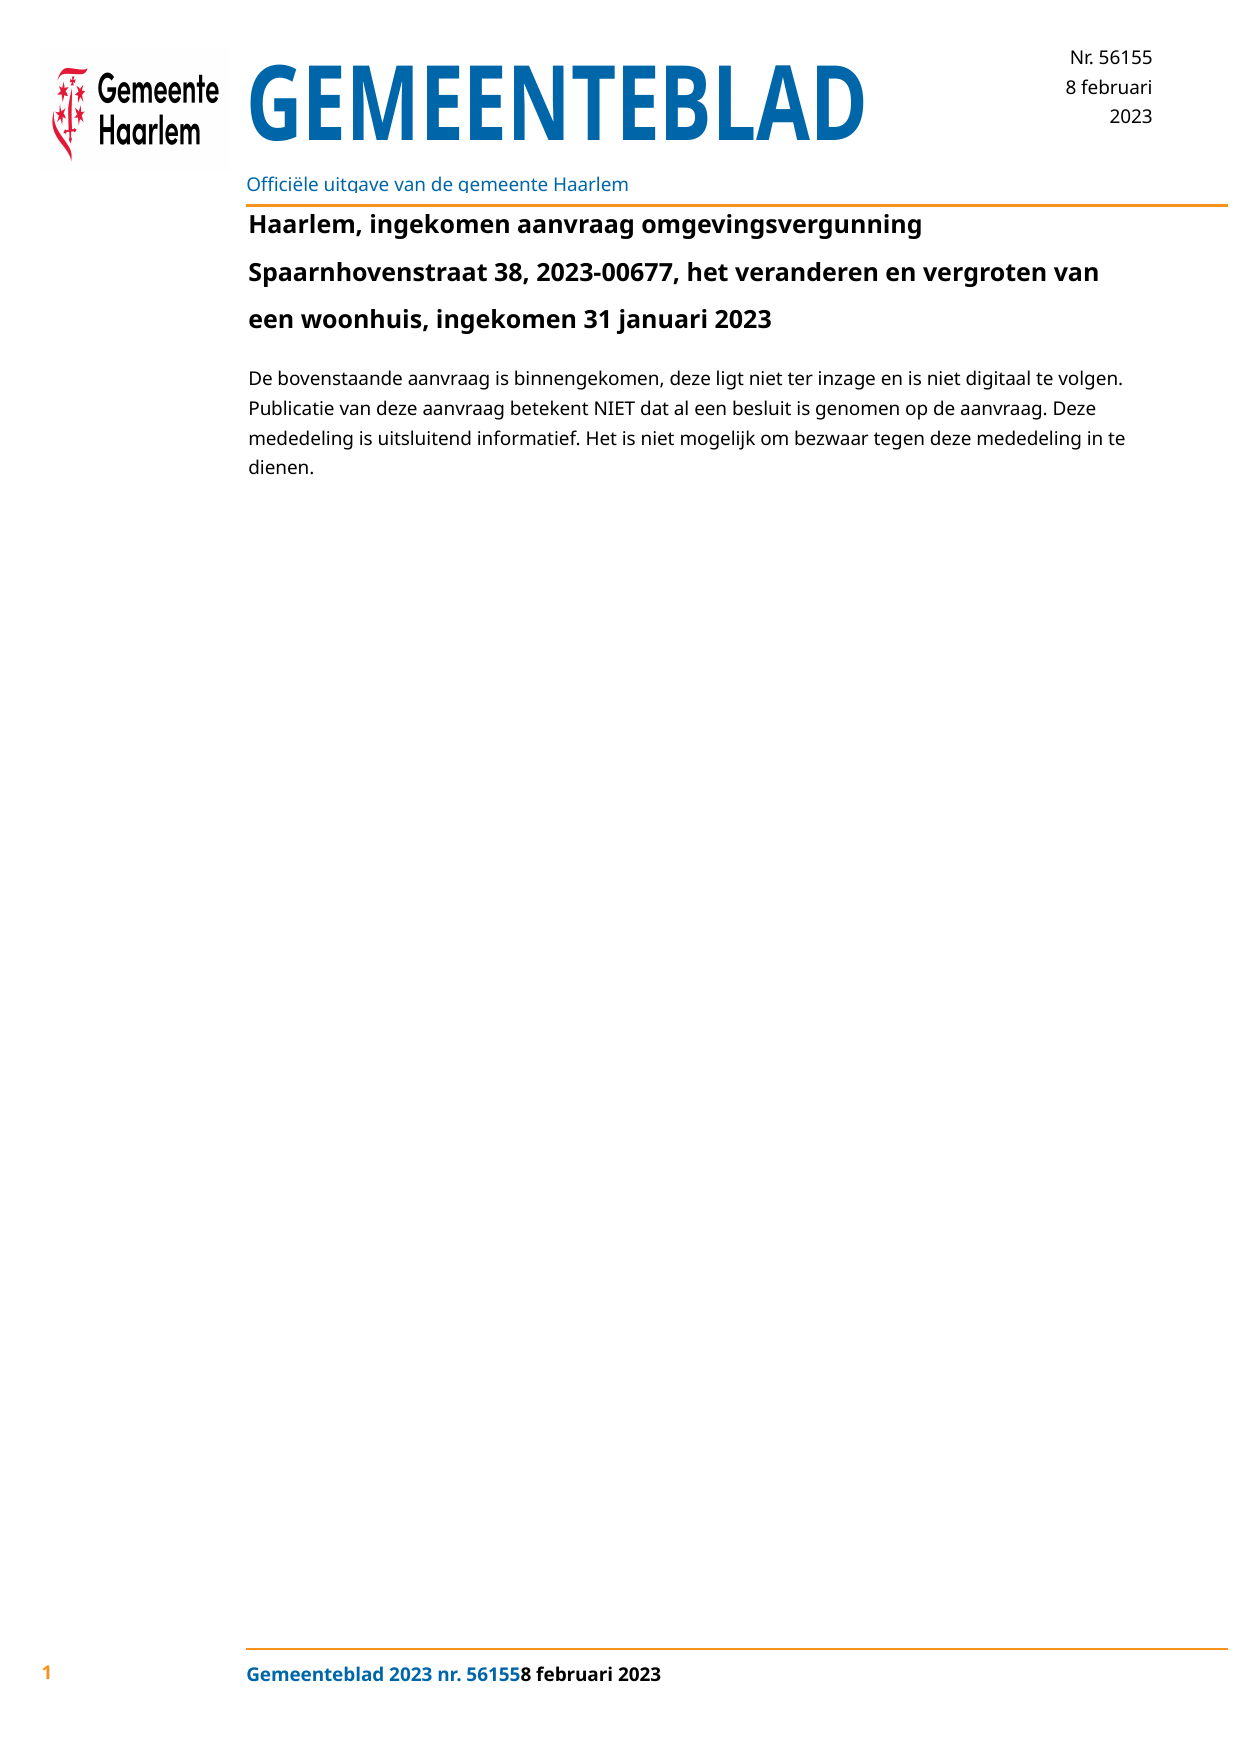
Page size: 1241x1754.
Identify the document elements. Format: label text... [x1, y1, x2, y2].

text De bovenstaande aanvraag is binnengekomen, deze ligt niet ter inzage en is niet digitaal te volgen. Publicatie van deze aanvraag betekent NIET dat al een besluit is genomen op de aanvraag. Deze mededeling is uitsluitend informatief. Het is niet mogelijk om bezwaar tegen deze mededeling in te dienen. [248, 366, 1152, 480]
picture [41, 47, 231, 172]
text Haarlem, ingekomen aanvraag omgevingsvergunning Spaarnhovenstraat 38, 2023-00677, het veranderen en vergroten van een woonhuis, ingekomen 31 januari 2023 [248, 207, 1152, 336]
